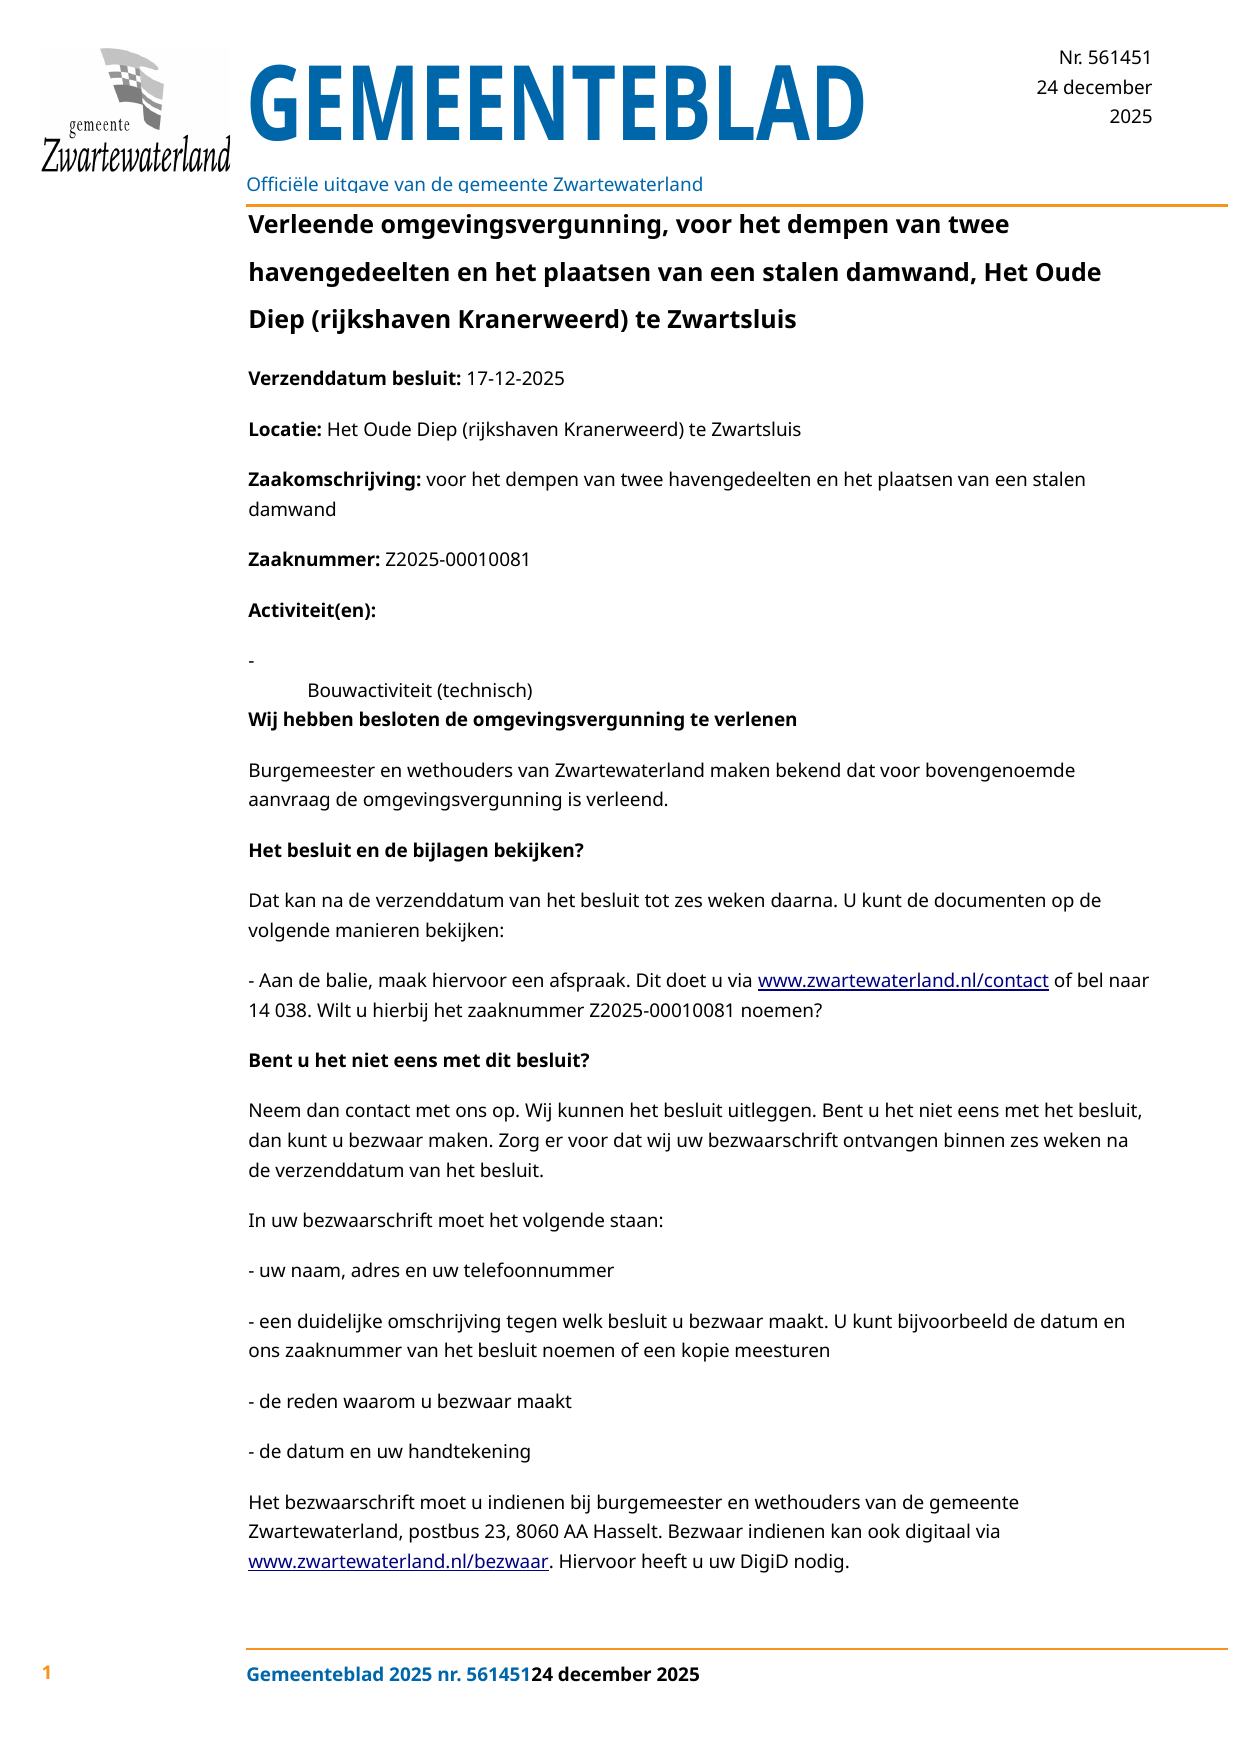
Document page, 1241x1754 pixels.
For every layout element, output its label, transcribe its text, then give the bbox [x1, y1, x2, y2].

text Locatie: Het Oude Diep (rijkshaven Kranerweerd) te Zwartsluis [248, 416, 1152, 442]
text Neem dan contact met ons op. Wij kunnen het besluit uitleggen. Bent u het niet eens met het besluit, dan kunt u bezwaar maken. Zorg er voor dat wij uw bezwaarschrift ontvangen binnen zes weken na de verzenddatum van het besluit. [248, 1098, 1152, 1182]
text - uw naam, adres en uw telefoonnummer [248, 1258, 1152, 1283]
text Activiteit(en): [248, 597, 1152, 622]
text Dat kan na de verzenddatum van het besluit tot zes weken daarna. U kunt de documenten op de volgende manieren bekijken: [248, 887, 1152, 942]
text In uw bezwaarschrift moet het volgende staan: [248, 1207, 1152, 1233]
text Het besluit en de bijlagen bekijken? [248, 837, 1152, 862]
text - een duidelijke omschrijving tegen welk besluit u bezwaar maakt. U kunt bijvoorbeeld de datum en ons zaaknummer van het besluit noemen of een kopie meesturen [248, 1308, 1152, 1363]
text Burgemeester en wethouders van Zwartewaterland maken bekend dat voor bovengenoemde aanvraag de omgevingsvergunning is verleend. [248, 757, 1152, 812]
text Wij hebben besloten de omgevingsvergunning te verlenen [248, 706, 1152, 732]
text Verleende omgevingsvergunning, voor het dempen van twee havengedeelten en het plaatsen van een stalen damwand, Het Oude Diep (rijkshaven Kranerweerd) te Zwartsluis [248, 207, 1152, 336]
text Bent u het niet eens met dit besluit? [248, 1047, 1152, 1073]
list Bouwactiviteit (technisch) [248, 677, 1152, 702]
text Zaakomschrijving: voor het dempen van twee havengedeelten en het plaatsen van een stalen damwand [248, 466, 1152, 522]
text - de reden waarom u bezwaar maakt [248, 1388, 1152, 1414]
text Het bezwaarschrift moet u indienen bij burgemeester en wethouders van de gemeente Zwartewaterland, postbus 23, 8060 AA Hasselt. Bezwaar indienen kan ook digitaal via www.zwartewaterland.nl/bezwaar. Hiervoor heeft u uw DigiD nodig. [248, 1489, 1152, 1574]
text Zaaknummer: Z2025-00010081 [248, 546, 1152, 572]
text Verzenddatum besluit: 17-12-2025 [248, 366, 1152, 391]
picture [41, 47, 231, 172]
text - Aan de balie, maak hiervoor een afspraak. Dit doet u via www.zwartewaterland.nl/contact of bel naar 14 038. Wilt u hierbij het zaaknummer Z2025-00010081 noemen? [248, 967, 1152, 1022]
text - de datum en uw handtekening [248, 1438, 1152, 1464]
